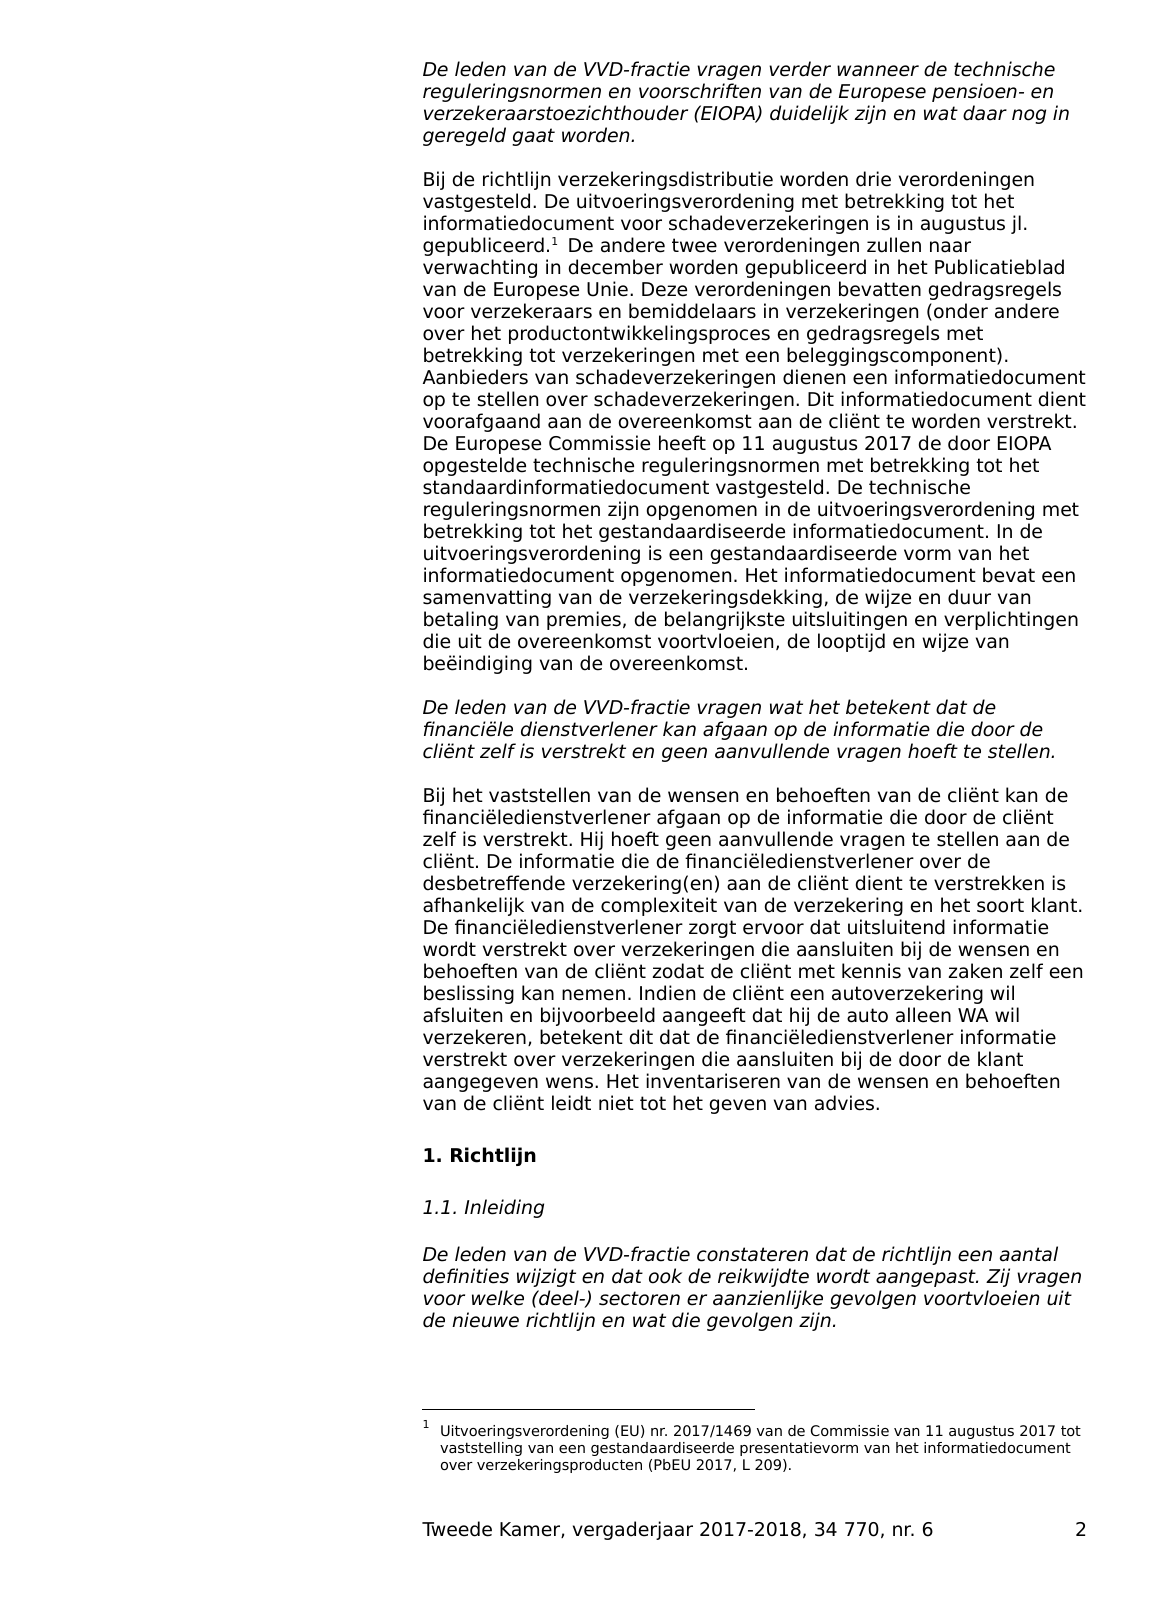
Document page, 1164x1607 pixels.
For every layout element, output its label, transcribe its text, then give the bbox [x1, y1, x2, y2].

text De leden van de VVD-fractie constateren dat de richtlijn een aantal definities wijzigt en dat ook de reikwijdte wordt aangepast. Zij vragen voor welke (deel-) sectoren er aanzienlijke gevolgen voortvloeien uit de nieuwe richtlijn en wat die gevolgen zijn. [422, 1244, 1087, 1332]
text Bij de richtlijn verzekeringsdistributie worden drie verordeningen vastgesteld. De uitvoeringsverordening met betrekking tot het informatiedocument voor schadeverzekeringen is in augustus jl. gepubliceerd. De andere twee verordeningen zullen naar verwachting in december worden gepubliceerd in het Publicatieblad van de Europese Unie. Deze verordeningen bevatten gedragsregels voor verzekeraars en bemiddelaars in verzekeringen (onder andere over het productontwikkelingsproces en gedragsregels met betrekking tot verzekeringen met een beleggingscomponent). Aanbieders van schadeverzekeringen dienen een informatiedocument op te stellen over schadeverzekeringen. Dit informatiedocument dient voorafgaand aan de overeenkomst aan de cliënt te worden verstrekt. De Europese Commissie heeft op 11 augustus 2017 de door EIOPA opgestelde technische reguleringsnormen met betrekking tot het standaardinformatiedocument vastgesteld. De technische reguleringsnormen zijn opgenomen in de uitvoeringsverordening met betrekking tot het gestandaardiseerde informatiedocument. In de uitvoeringsverordening is een gestandaardiseerde vorm van het informatiedocument opgenomen. Het informatiedocument bevat een samenvatting van de verzekeringsdekking, de wijze en duur van betaling van premies, de belangrijkste uitsluitingen en verplichtingen die uit de overeenkomst voortvloeien, de looptijd en wijze van beëindiging van de overeenkomst. [422, 169, 1087, 675]
text Bij het vaststellen van de wensen en behoeften van de cliënt kan de financiëledienstverlener afgaan op de informatie die door de cliënt zelf is verstrekt. Hij hoeft geen aanvullende vragen te stellen aan de cliënt. De informatie die de financiëledienstverlener over de desbetreffende verzekering(en) aan de cliënt dient te verstrekken is afhankelijk van de complexiteit van de verzekering en het soort klant. De financiëledienstverlener zorgt ervoor dat uitsluitend informatie wordt verstrekt over verzekeringen die aansluiten bij de wensen en behoeften van de cliënt zodat de cliënt met kennis van zaken zelf een beslissing kan nemen. Indien de cliënt een autoverzekering wil afsluiten en bijvoorbeeld aangeeft dat hij de auto alleen WA wil verzekeren, betekent dit dat de financiëledienstverlener informatie verstrekt over verzekeringen die aansluiten bij de door de klant aangegeven wens. Het inventariseren van de wensen en behoeften van de cliënt leidt niet tot het geven van advies. [422, 785, 1087, 1115]
text Uitvoeringsverordening (EU) nr. 2017/1469 van de Commissie van 11 augustus 2017 tot vaststelling van een gestandaardiseerde presentatievorm van het informatiedocument over verzekeringsproducten (PbEU 2017, L 209). [422, 1418, 1087, 1474]
text De leden van de VVD-fractie vragen wat het betekent dat de financiële dienstverlener kan afgaan op de informatie die door de cliënt zelf is verstrekt en geen aanvullende vragen hoeft te stellen. [422, 697, 1087, 763]
subtitle 1. Richtlijn [422, 1145, 1087, 1167]
text De leden van de VVD-fractie vragen verder wanneer de technische reguleringsnormen en voorschriften van de Europese pensioen- en verzekeraarstoezichthouder (EIOPA) duidelijk zijn en wat daar nog in geregeld gaat worden. [422, 59, 1087, 147]
subtitle 1.1. Inleiding [422, 1197, 1087, 1219]
